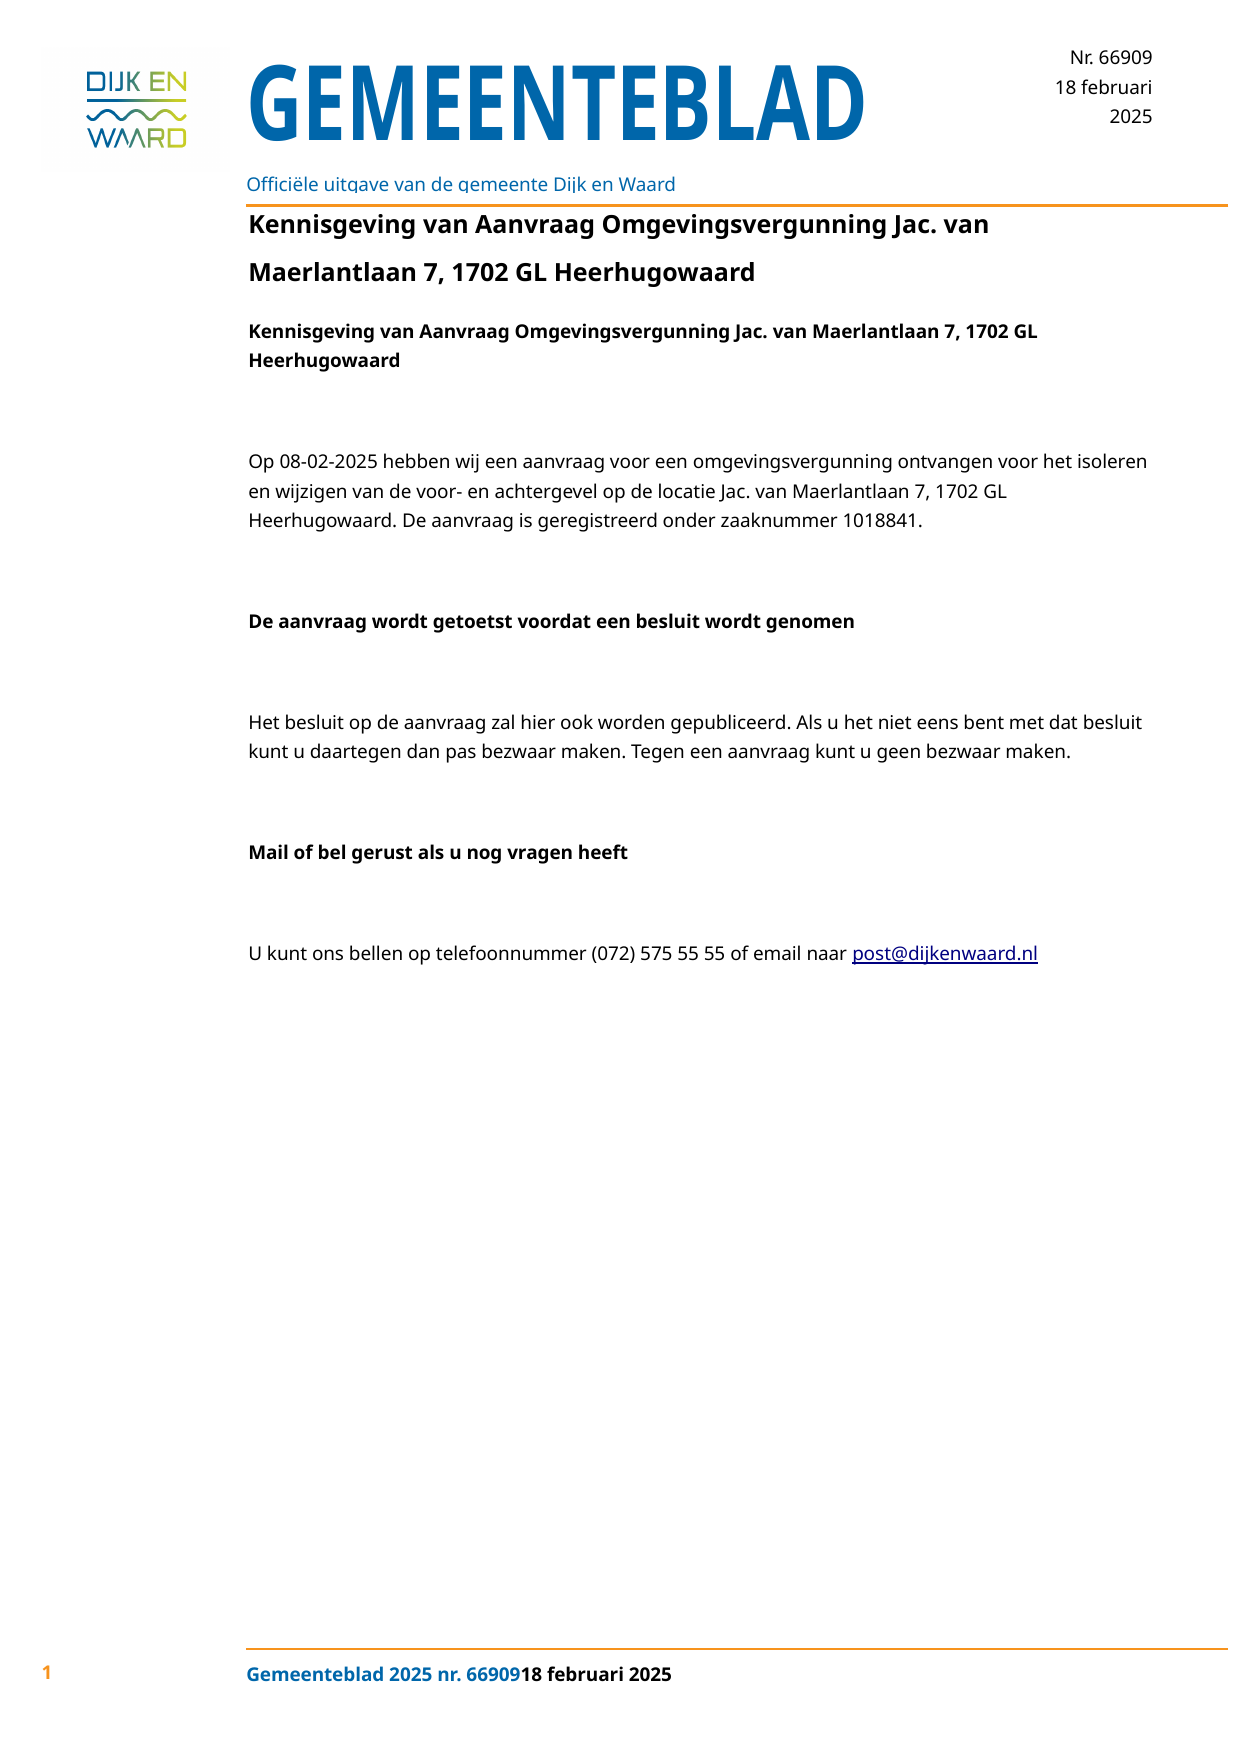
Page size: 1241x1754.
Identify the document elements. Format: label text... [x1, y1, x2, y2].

text Mail of bel gerust als u nog vragen heeft [248, 839, 1152, 865]
text Op 08-02-2025 hebben wij een aanvraag voor een omgevingsvergunning ontvangen voor het isoleren en wijzigen van de voor- en achtergevel op de locatie Jac. van Maerlantlaan 7, 1702 GL Heerhugowaard. De aanvraag is geregistreerd onder zaaknummer 1018841. [248, 448, 1152, 533]
text U kunt ons bellen op telefoonnummer (072) 575 55 55 of email naar post@dijkenwaard.nl [248, 940, 1152, 966]
text De aanvraag wordt getoetst voordat een besluit wordt genomen [248, 608, 1152, 634]
picture [41, 47, 231, 172]
text Het besluit op de aanvraag zal hier ook worden gepubliceerd. Als u het niet eens bent met dat besluit kunt u daartegen dan pas bezwaar maken. Tegen een aanvraag kunt u geen bezwaar maken. [248, 709, 1152, 764]
text Kennisgeving van Aanvraag Omgevingsvergunning Jac. van Maerlantlaan 7, 1702 GL Heerhugowaard [248, 207, 1152, 288]
text Kennisgeving van Aanvraag Omgevingsvergunning Jac. van Maerlantlaan 7, 1702 GL Heerhugowaard [248, 318, 1152, 373]
